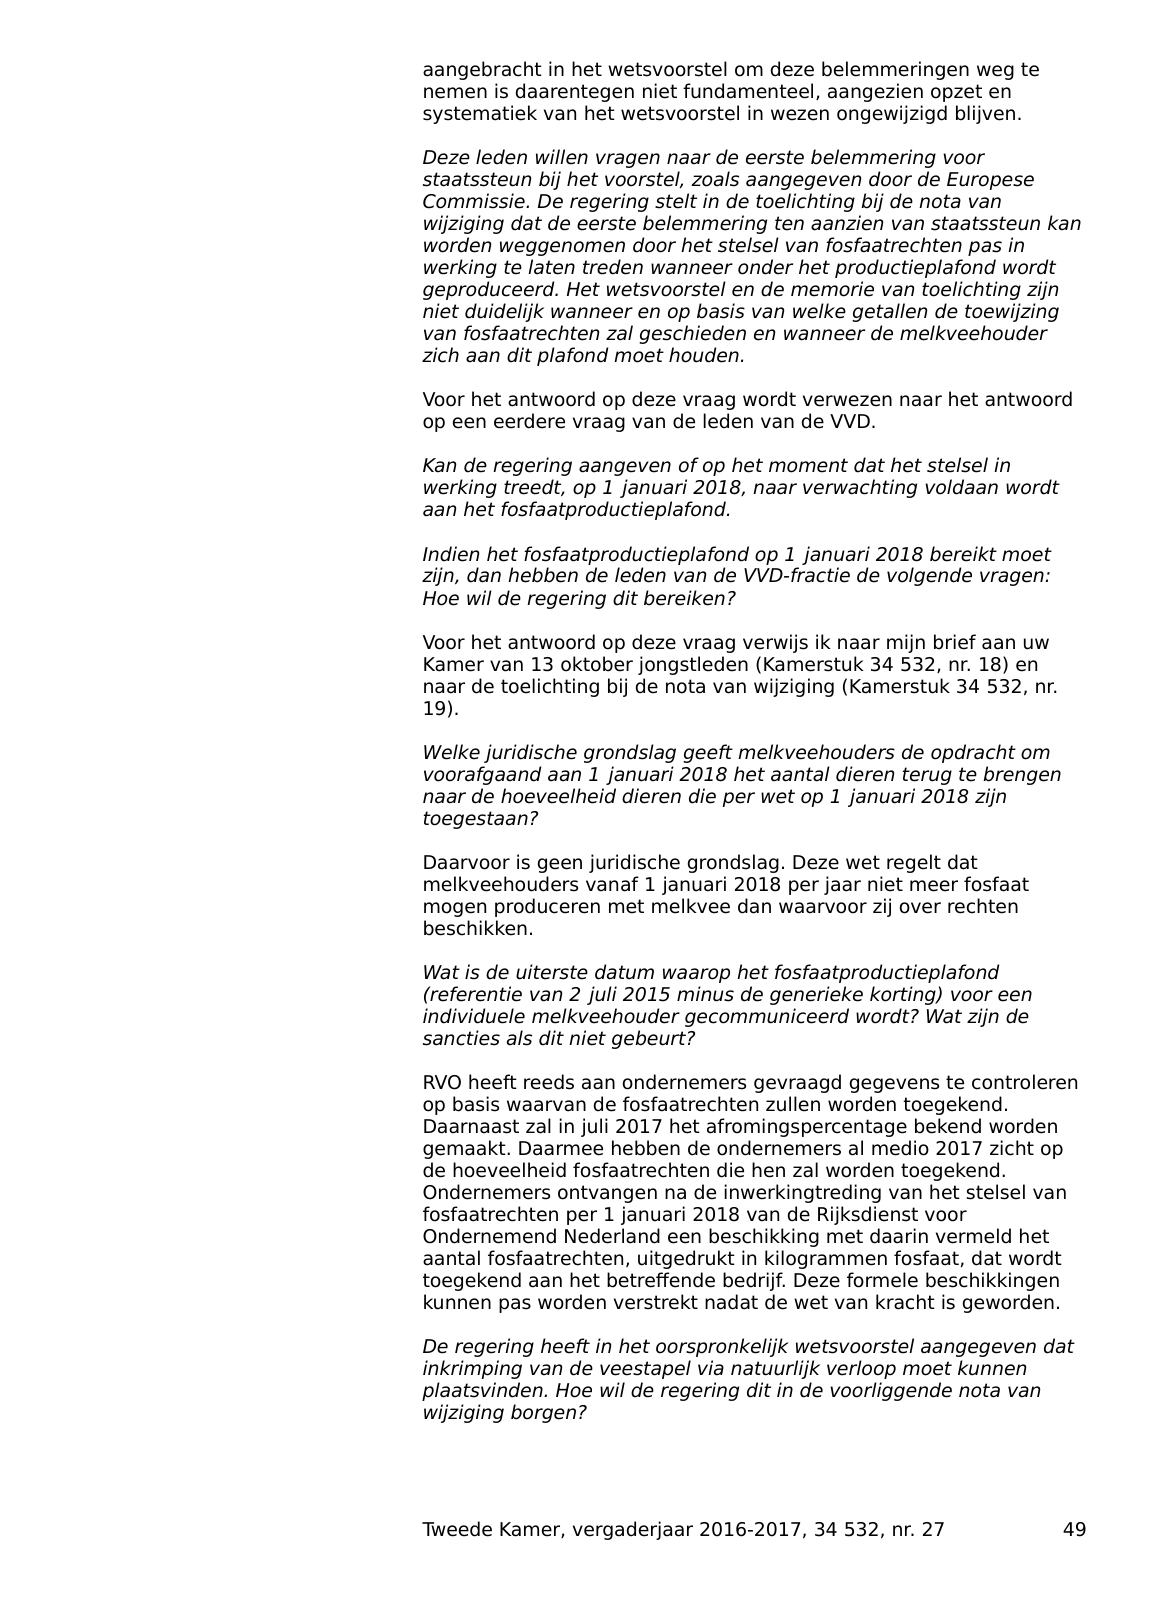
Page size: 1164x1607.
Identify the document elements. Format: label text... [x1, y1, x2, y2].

text Wat is de uiterste datum waarop het fosfaatproductieplafond (referentie van 2 juli 2015 minus de generieke korting) voor een individuele melkveehouder gecommuniceerd wordt? Wat zijn de sancties als dit niet gebeurt? [422, 962, 1087, 1050]
text Welke juridische grondslag geeft melkveehouders de opdracht om voorafgaand aan 1 januari 2018 het aantal dieren terug te brengen naar de hoeveelheid dieren die per wet op 1 januari 2018 zijn toegestaan? [422, 742, 1087, 829]
text Voor het antwoord op deze vraag verwijs ik naar mijn brief aan uw Kamer van 13 oktober jongstleden (Kamerstuk 34 532, nr. 18) en naar de toelichting bij de nota van wijziging (Kamerstuk 34 532, nr. 19). [422, 632, 1087, 719]
text Daarvoor is geen juridische grondslag. Deze wet regelt dat melkveehouders vanaf 1 januari 2018 per jaar niet meer fosfaat mogen produceren met melkvee dan waarvoor zij over rechten beschikken. [422, 852, 1087, 940]
text RVO heeft reeds aan ondernemers gevraagd gegevens te controleren op basis waarvan de fosfaatrechten zullen worden toegekend. Daarnaast zal in juli 2017 het afromingspercentage bekend worden gemaakt. Daarmee hebben de ondernemers al medio 2017 zicht op de hoeveelheid fosfaatrechten die hen zal worden toegekend. Ondernemers ontvangen na de inwerkingtreding van het stelsel van fosfaatrechten per 1 januari 2018 van de Rijksdienst voor Ondernemend Nederland een beschikking met daarin vermeld het aantal fosfaatrechten, uitgedrukt in kilogrammen fosfaat, dat wordt toegekend aan het betreffende bedrijf. Deze formele beschikkingen kunnen pas worden verstrekt nadat de wet van kracht is geworden. [422, 1072, 1087, 1314]
text aangebracht in het wetsvoorstel om deze belemmeringen weg te nemen is daarentegen niet fundamenteel, aangezien opzet en systematiek van het wetsvoorstel in wezen ongewijzigd blijven. [422, 59, 1087, 125]
text De regering heeft in het oorspronkelijk wetsvoorstel aangegeven dat inkrimping van de veestapel via natuurlijk verloop moet kunnen plaatsvinden. Hoe wil de regering dit in de voorliggende nota van wijziging borgen? [422, 1336, 1087, 1424]
text Deze leden willen vragen naar de eerste belemmering voor staatssteun bij het voorstel, zoals aangegeven door de Europese Commissie. De regering stelt in de toelichting bij de nota van wijziging dat de eerste belemmering ten aanzien van staatssteun kan worden weggenomen door het stelsel van fosfaatrechten pas in werking te laten treden wanneer onder het productieplafond wordt geproduceerd. Het wetsvoorstel en de memorie van toelichting zijn niet duidelijk wanneer en op basis van welke getallen de toewijzing van fosfaatrechten zal geschieden en wanneer de melkveehouder zich aan dit plafond moet houden. [422, 147, 1087, 367]
text Kan de regering aangeven of op het moment dat het stelsel in werking treedt, op 1 januari 2018, naar verwachting voldaan wordt aan het fosfaatproductieplafond. [422, 455, 1087, 521]
text Voor het antwoord op deze vraag wordt verwezen naar het antwoord op een eerdere vraag van de leden van de VVD. [422, 389, 1087, 433]
text Indien het fosfaatproductieplafond op 1 januari 2018 bereikt moet zijn, dan hebben de leden van de VVD-fractie de volgende vragen: Hoe wil de regering dit bereiken? [422, 543, 1087, 609]
